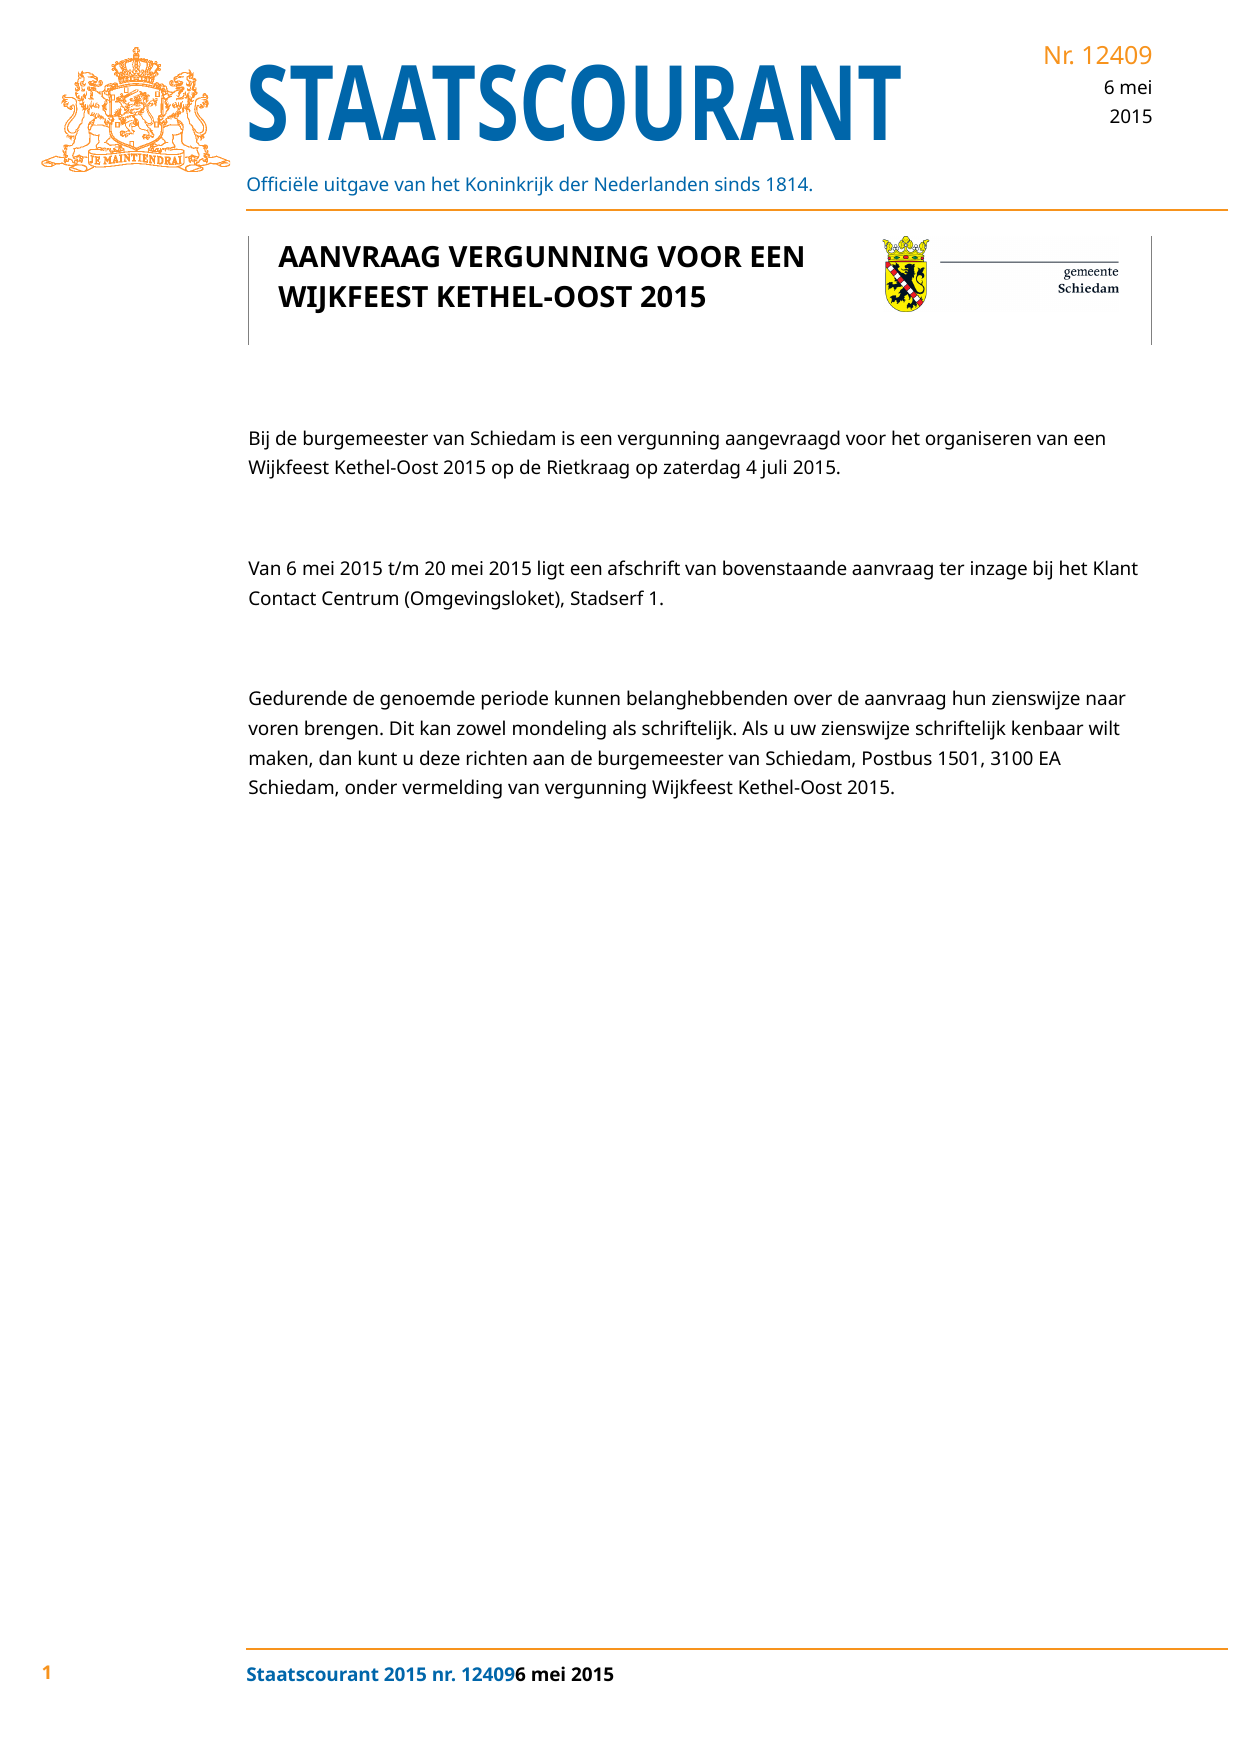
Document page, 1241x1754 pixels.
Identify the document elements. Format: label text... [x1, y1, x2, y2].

picture [882, 236, 1119, 312]
text Van 6 mei 2015 t/m 20 mei 2015 ligt een afschrift van bovenstaande aanvraag ter inzage bij het Klant Contact Centrum (Omgevingsloket), Stadserf 1. [248, 555, 1152, 610]
picture [41, 47, 231, 172]
text Gedurende de genoemde periode kunnen belanghebbenden over de aanvraag hun zienswijze naar voren brengen. Dit kan zowel mondeling als schriftelijk. Als u uw zienswijze schriftelijk kenbaar wilt maken, dan kunt u deze richten aan de burgemeester van Schiedam, Postbus 1501, 3100 EA Schiedam, onder vermelding van vergunning Wijkfeest Kethel-Oost 2015. [248, 686, 1152, 800]
text Bij de burgemeester van Schiedam is een vergunning aangevraagd voor het organiseren van een Wijkfeest Kethel-Oost 2015 op de Rietkraag op zaterdag 4 juli 2015. [248, 425, 1152, 480]
table_header [850, 236, 1151, 345]
table_header AANVRAAG VERGUNNING VOOR EEN WIJKFEEST KETHEL-OOST 2015 [249, 236, 850, 345]
